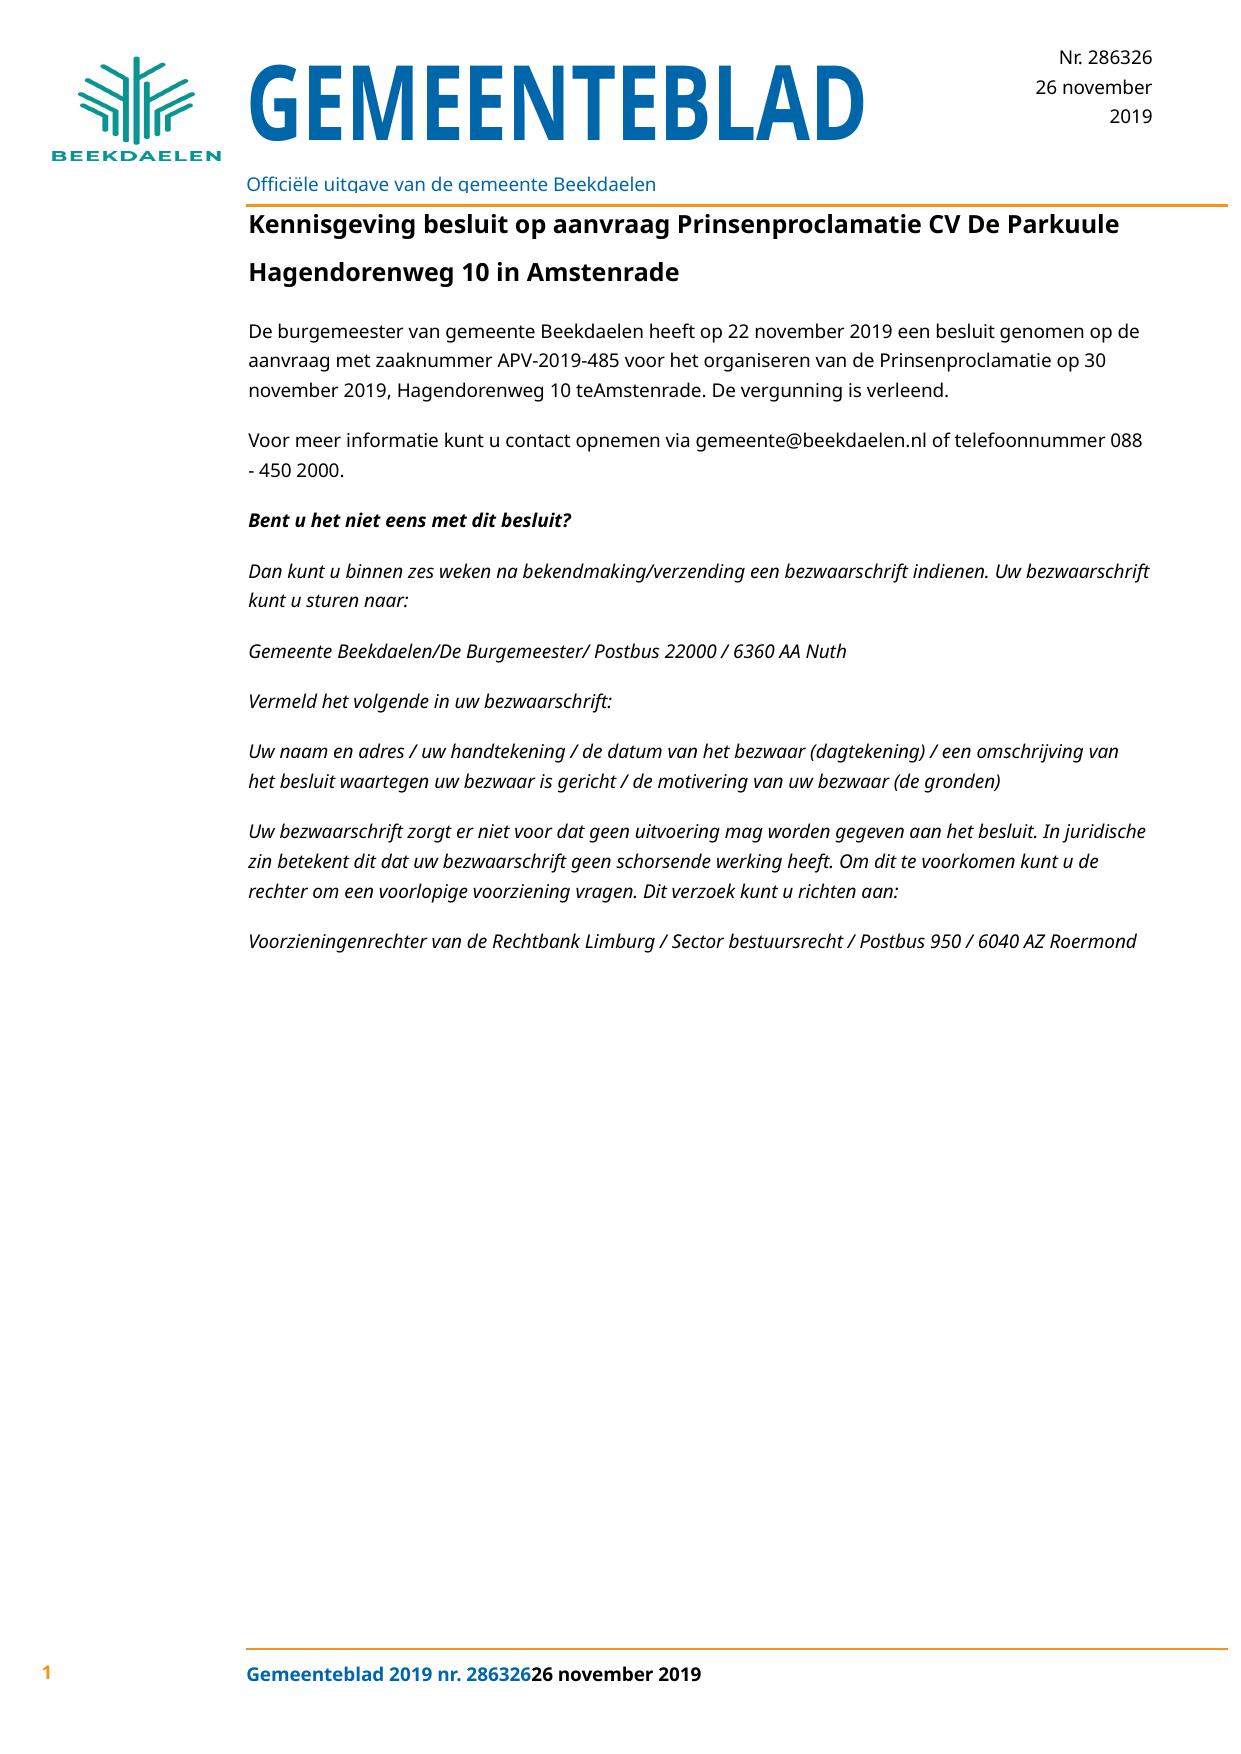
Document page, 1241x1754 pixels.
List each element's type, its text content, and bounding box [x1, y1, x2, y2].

text Vermeld het volgende in uw bezwaarschrift: [248, 688, 1152, 714]
text Dan kunt u binnen zes weken na bekendmaking/verzending een bezwaarschrift indienen. Uw bezwaarschrift kunt u sturen naar: [248, 558, 1152, 613]
text Uw naam en adres / uw handtekening / de datum van het bezwaar (dagtekening) / een omschrijving van het besluit waartegen uw bezwaar is gericht / de motivering van uw bezwaar (de gronden) [248, 739, 1152, 794]
text De burgemeester van gemeente Beekdaelen heeft op 22 november 2019 een besluit genomen op de aanvraag met zaaknummer APV-2019-485 voor het organiseren van de Prinsenproclamatie op 30 november 2019, Hagendorenweg 10 teAmstenrade. De vergunning is verleend. [248, 318, 1152, 403]
text Voor meer informatie kunt u contact opnemen via gemeente@beekdaelen.nl of telefoonnummer 088 - 450 2000. [248, 427, 1152, 483]
text Voorzieningenrechter van de Rechtbank Limburg / Sector bestuursrecht / Postbus 950 / 6040 AZ Roermond [248, 928, 1152, 954]
text Bent u het niet eens met dit besluit? [248, 507, 1152, 533]
text Gemeente Beekdaelen/De Burgemeester/ Postbus 22000 / 6360 AA Nuth [248, 638, 1152, 664]
text Uw bezwaarschrift zorgt er niet voor dat geen uitvoering mag worden gegeven aan het besluit. In juridische zin betekent dit dat uw bezwaarschrift geen schorsende werking heeft. Om dit te voorkomen kunt u de rechter om een voorlopige voorziening vragen. Dit verzoek kunt u richten aan: [248, 819, 1152, 904]
text Kennisgeving besluit op aanvraag Prinsenproclamatie CV De Parkuule Hagendorenweg 10 in Amstenrade [248, 207, 1152, 288]
picture [41, 47, 231, 172]
